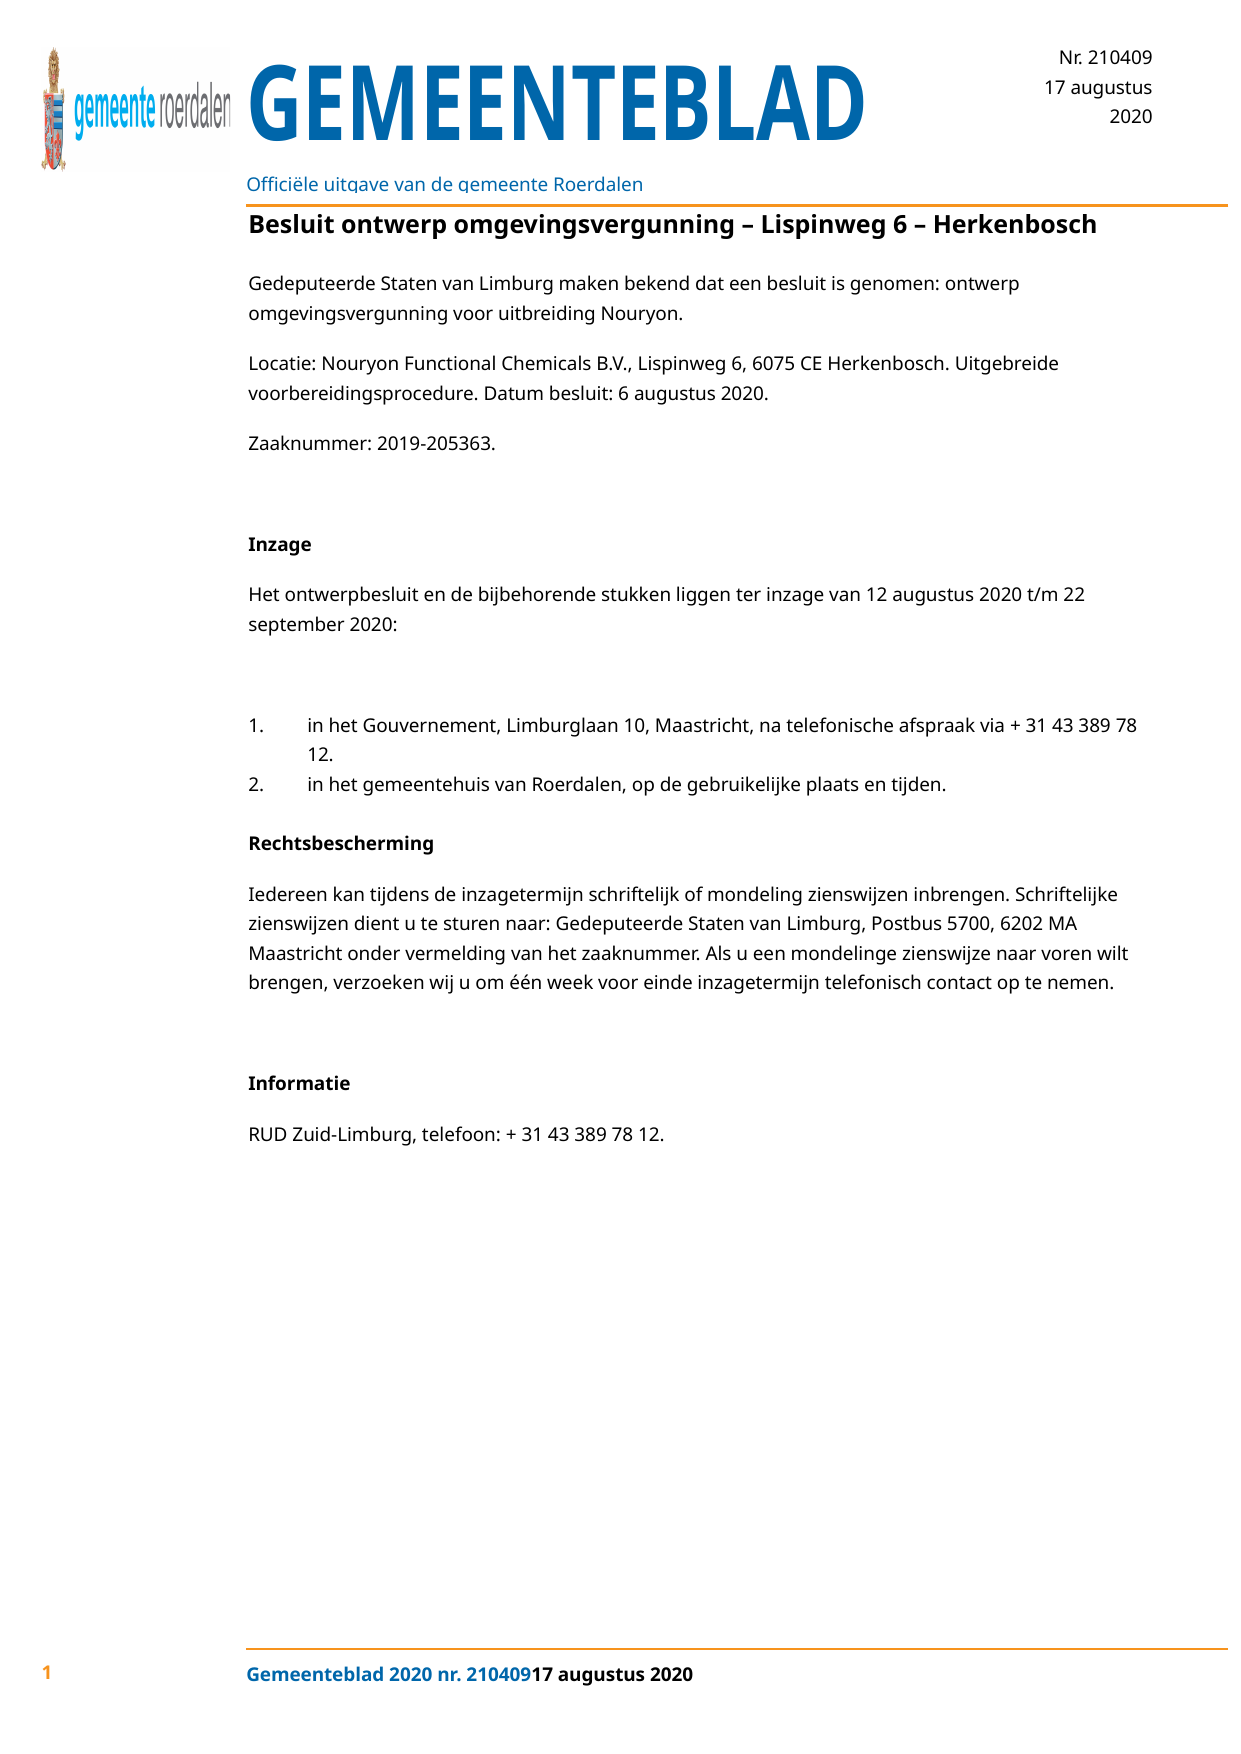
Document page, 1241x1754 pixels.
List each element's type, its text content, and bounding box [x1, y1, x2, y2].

picture [41, 47, 231, 172]
text Het ontwerpbesluit en de bijbehorende stukken liggen ter inzage van 12 augustus 2020 t/m 22 september 2020: [248, 582, 1152, 637]
text Besluit ontwerp omgevingsvergunning – Lispinweg 6 – Herkenbosch [248, 207, 1152, 241]
text Zaaknummer: 2019-205363. [248, 430, 1152, 456]
text Informatie [248, 1070, 1152, 1096]
text Rechtsbescherming [248, 830, 1152, 856]
text Gedeputeerde Staten van Limburg maken bekend dat een besluit is genomen: ontwerp omgevingsvergunning voor uitbreiding Nouryon. [248, 270, 1152, 326]
list in het gemeentehuis van Roerdalen, op de gebruikelijke plaats en tijden. [248, 771, 1152, 797]
list in het Gouvernement, Limburglaan 10, Maastricht, na telefonische afspraak via + 31 43 389 78 12. [248, 712, 1152, 767]
text Iedereen kan tijdens de inzagetermijn schriftelijk of mondeling zienswijzen inbrengen. Schriftelijke zienswijzen dient u te sturen naar: Gedeputeerde Staten van Limburg, Postbus 5700, 6202 MA Maastricht onder vermelding van het zaaknummer. Als u een mondelinge zienswijze naar voren wilt brengen, verzoeken wij u om één week voor einde inzagetermijn telefonisch contact op te nemen. [248, 881, 1152, 995]
text RUD Zuid-Limburg, telefoon: + 31 43 389 78 12. [248, 1121, 1152, 1146]
text Inzage [248, 531, 1152, 557]
text Locatie: Nouryon Functional Chemicals B.V., Lispinweg 6, 6075 CE Herkenbosch. Uitgebreide voorbereidingsprocedure. Datum besluit: 6 augustus 2020. [248, 350, 1152, 406]
